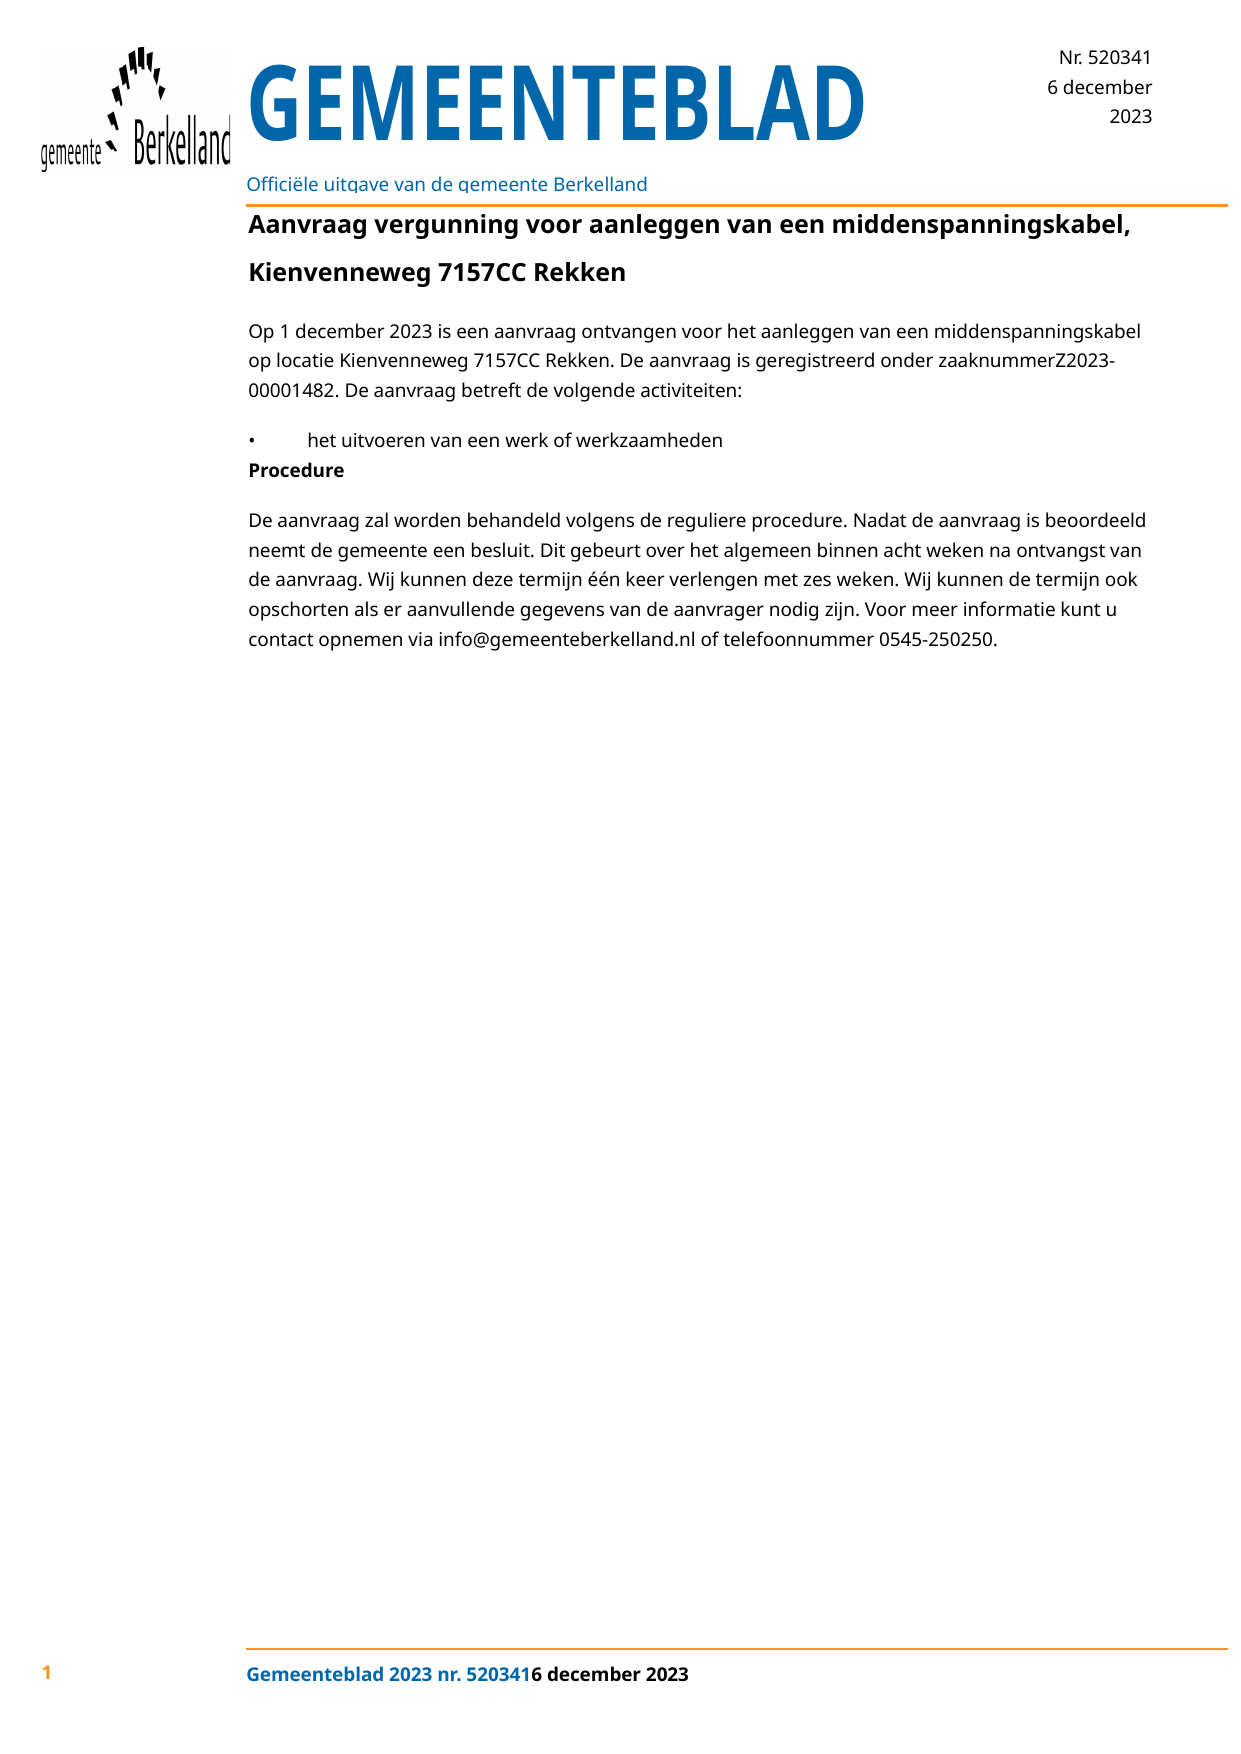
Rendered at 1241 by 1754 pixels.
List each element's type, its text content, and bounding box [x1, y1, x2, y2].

list het uitvoeren van een werk of werkzaamheden [248, 427, 1152, 453]
picture [41, 47, 231, 172]
text Op 1 december 2023 is een aanvraag ontvangen voor het aanleggen van een middenspanningskabel op locatie Kienvenneweg 7157CC Rekken. De aanvraag is geregistreerd onder zaaknummerZ2023-00001482. De aanvraag betreft de volgende activiteiten: [248, 318, 1152, 403]
text Aanvraag vergunning voor aanleggen van een middenspanningskabel, Kienvenneweg 7157CC Rekken [248, 207, 1152, 288]
text De aanvraag zal worden behandeld volgens de reguliere procedure. Nadat de aanvraag is beoordeeld neemt de gemeente een besluit. Dit gebeurt over het algemeen binnen acht weken na ontvangst van de aanvraag. Wij kunnen deze termijn één keer verlengen met zes weken. Wij kunnen de termijn ook opschorten als er aanvullende gegevens van de aanvrager nodig zijn. Voor meer informatie kunt u contact opnemen via info@gemeenteberkelland.nl of telefoonnummer 0545-250250. [248, 507, 1152, 652]
text Procedure [248, 457, 1152, 483]
